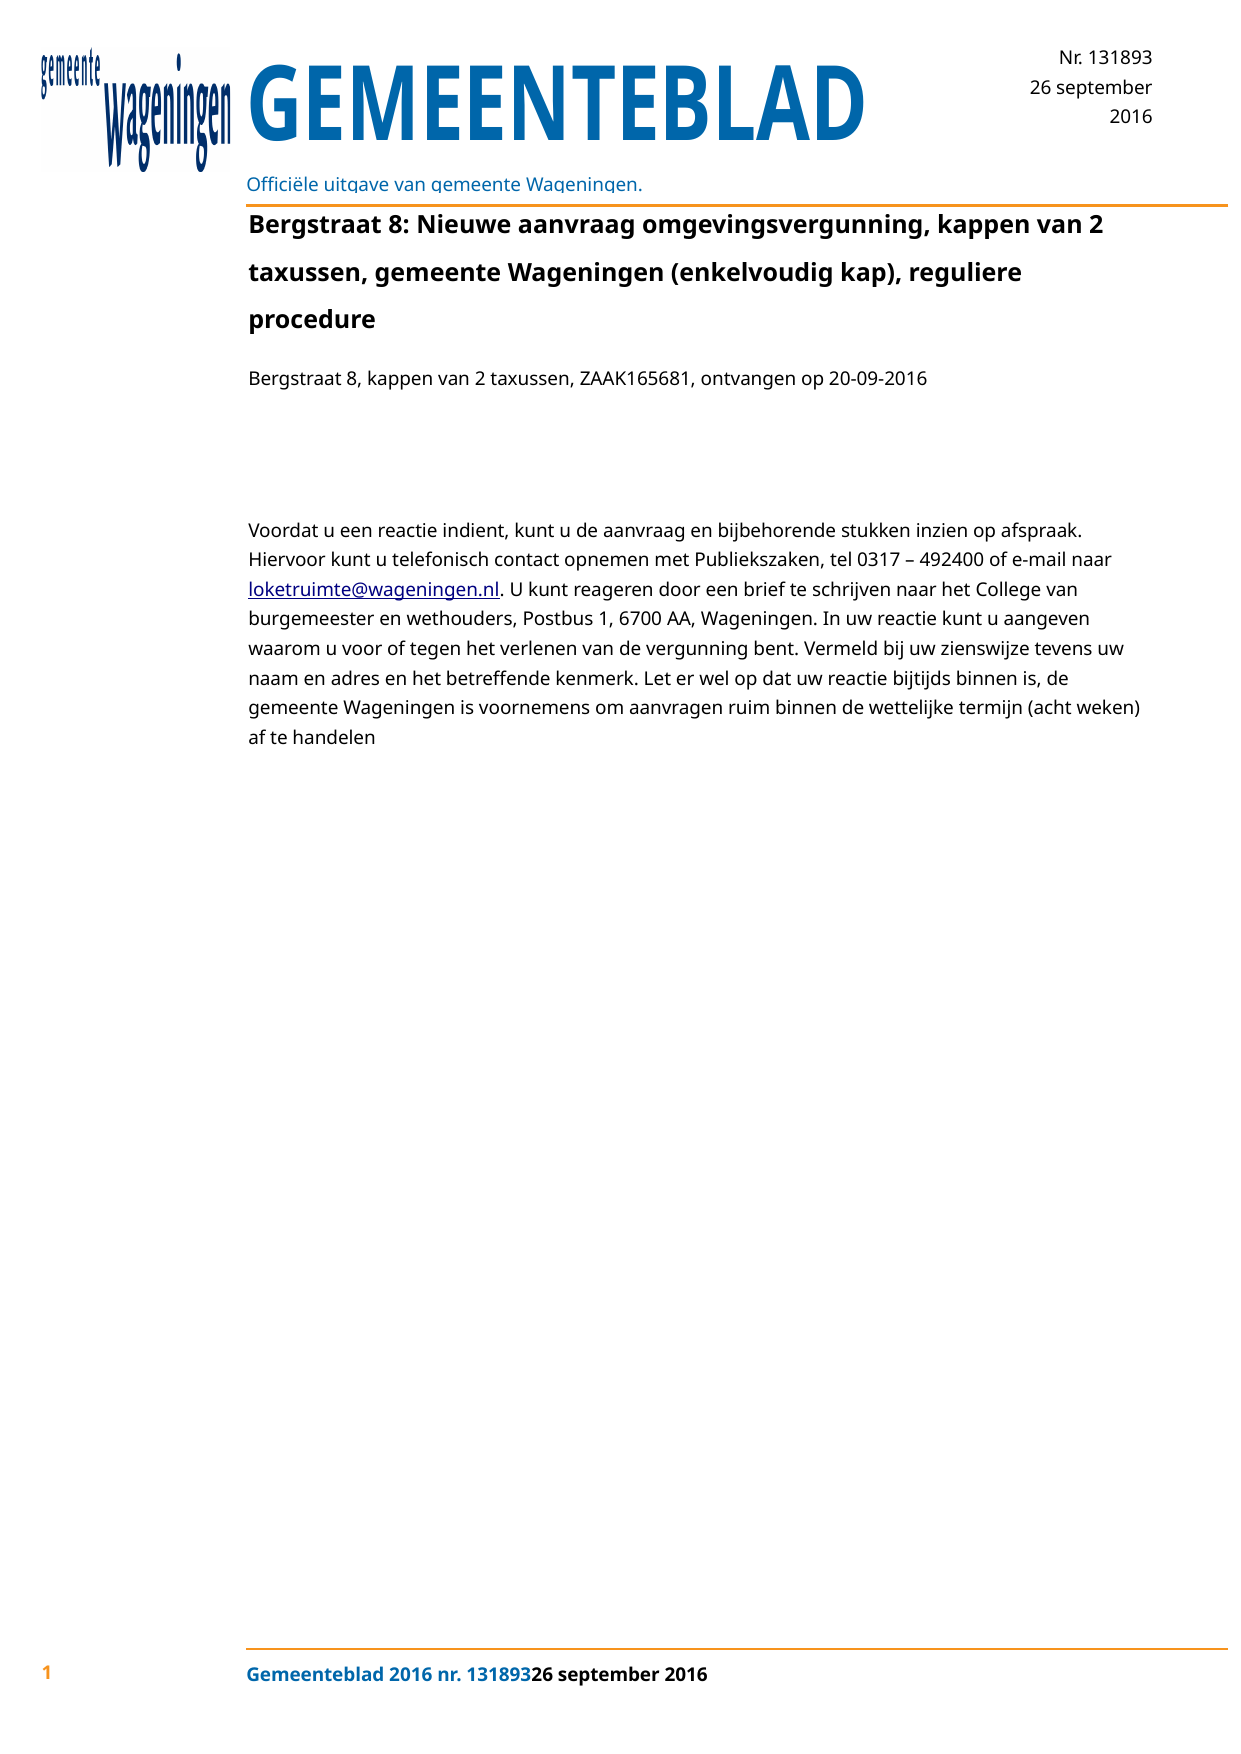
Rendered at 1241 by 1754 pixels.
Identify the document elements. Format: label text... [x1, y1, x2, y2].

picture [41, 47, 231, 172]
text Bergstraat 8: Nieuwe aanvraag omgevingsvergunning, kappen van 2 taxussen, gemeente Wageningen (enkelvoudig kap), reguliere procedure [248, 207, 1152, 336]
text Bergstraat 8, kappen van 2 taxussen, ZAAK165681, ontvangen op 20-09-2016 [248, 366, 1152, 391]
text Voordat u een reactie indient, kunt u de aanvraag en bijbehorende stukken inzien op afspraak. Hiervoor kunt u telefonisch contact opnemen met Publiekszaken, tel 0317 – 492400 of e-mail naar loketruimte@wageningen.nl. U kunt reageren door een brief te schrijven naar het College van burgemeester en wethouders, Postbus 1, 6700 AA, Wageningen. In uw reactie kunt u aangeven waarom u voor of tegen het verlenen van de vergunning bent. Vermeld bij uw zienswijze tevens uw naam en adres en het betreffende kenmerk. Let er wel op dat uw reactie bijtijds binnen is, de gemeente Wageningen is voornemens om aanvragen ruim binnen de wettelijke termijn (acht weken) af te handelen [248, 517, 1152, 749]
